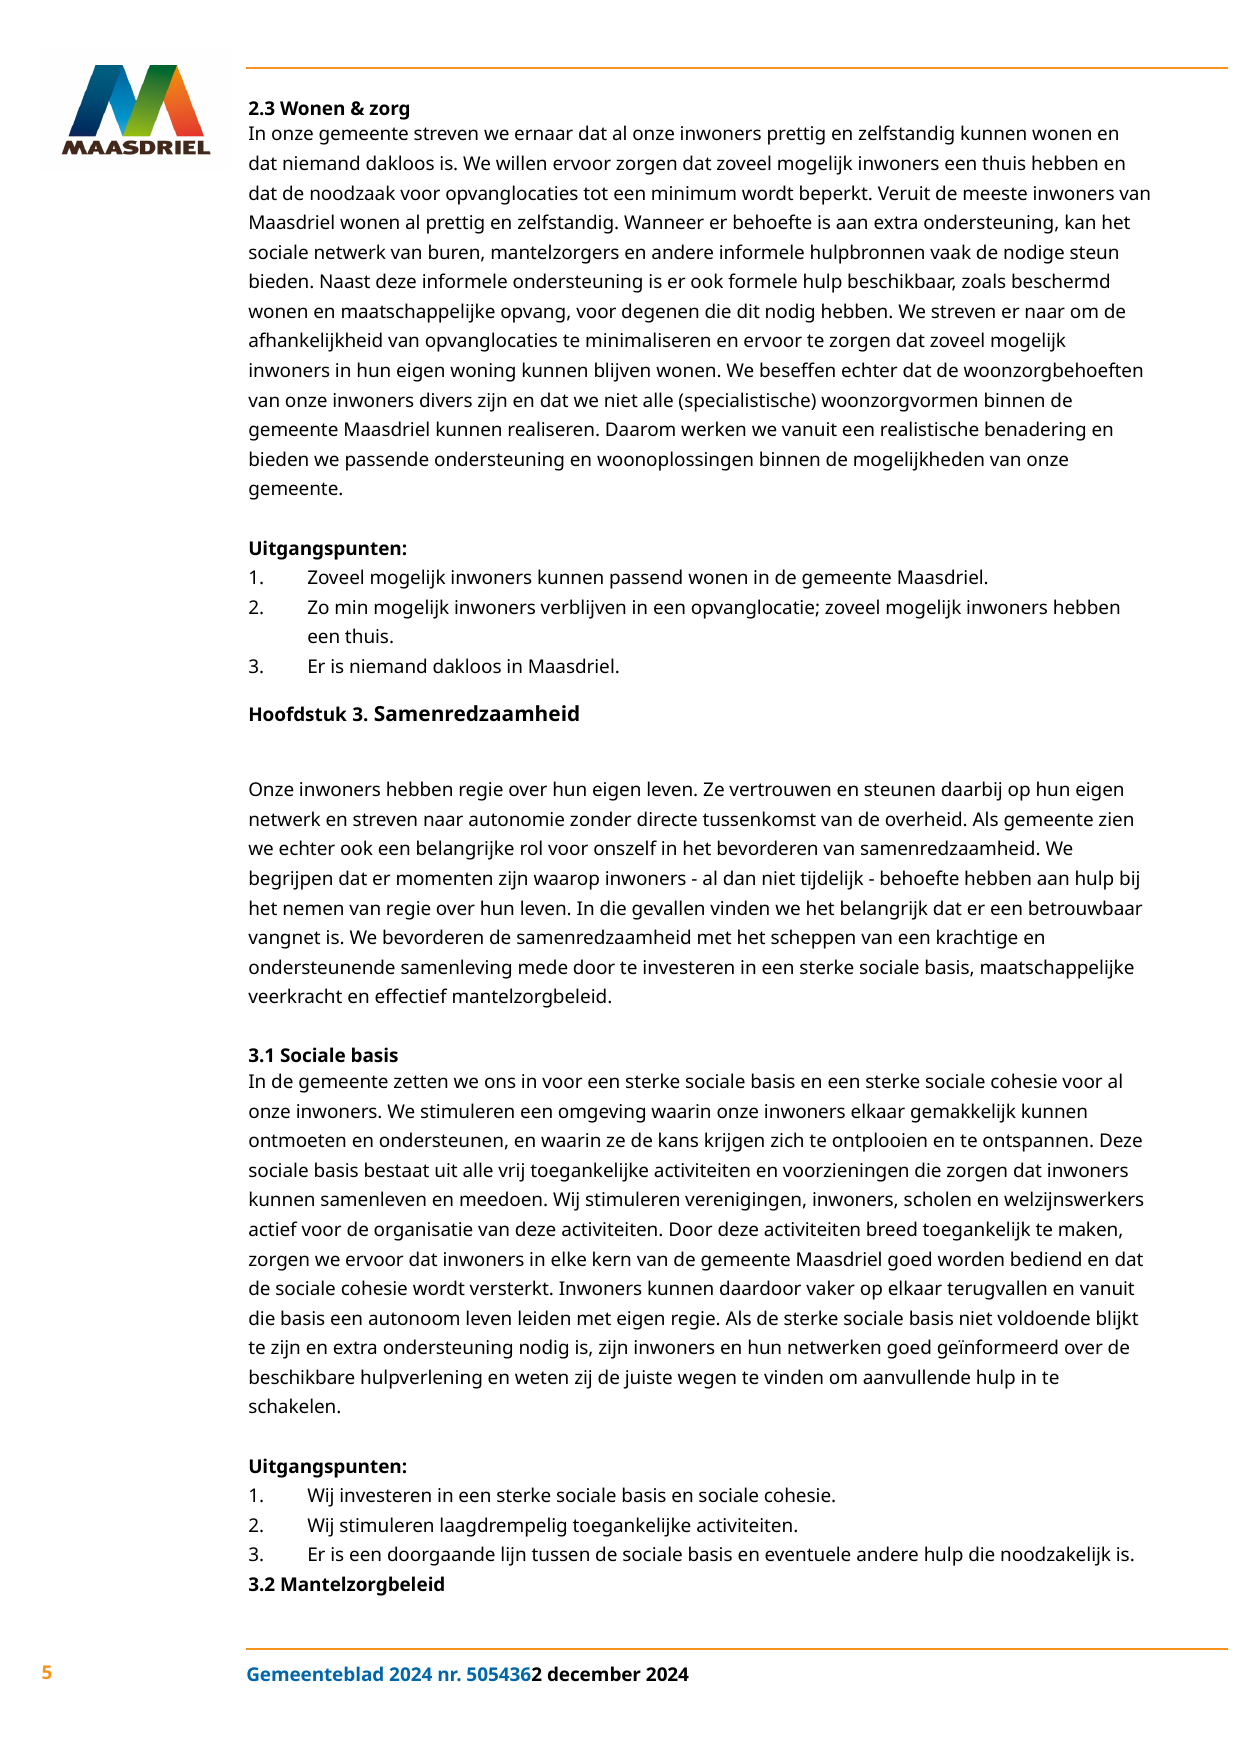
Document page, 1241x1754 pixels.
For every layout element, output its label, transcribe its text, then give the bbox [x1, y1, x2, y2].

list Wij investeren in een sterke sociale basis en sociale cohesie. [248, 1482, 1152, 1508]
text In de gemeente zetten we ons in voor een sterke sociale basis en een sterke sociale cohesie voor al onze inwoners. We stimuleren een omgeving waarin onze inwoners elkaar gemakkelijk kunnen ontmoeten en ondersteunen, en waarin ze de kans krijgen zich te ontplooien en te ontspannen. Deze sociale basis bestaat uit alle vrij toegankelijke activiteiten en voorzieningen die zorgen dat inwoners kunnen samenleven en meedoen. Wij stimuleren verenigingen, inwoners, scholen en welzijnswerkers actief voor de organisatie van deze activiteiten. Door deze activiteiten breed toegankelijk te maken, zorgen we ervoor dat inwoners in elke kern van de gemeente Maasdriel goed worden bediend en dat de sociale cohesie wordt versterkt. Inwoners kunnen daardoor vaker op elkaar terugvallen en vanuit die basis een autonoom leven leiden met eigen regie. Als de sterke sociale basis niet voldoende blijkt te zijn en extra ondersteuning nodig is, zijn inwoners en hun netwerken goed geïnformeerd over de beschikbare hulpverlening en weten zij de juiste wegen te vinden om aanvullende hulp in te schakelen. [248, 1068, 1152, 1419]
text 3.1 Sociale basis [248, 1043, 1152, 1068]
list Wij stimuleren laagdrempelig toegankelijke activiteiten. [248, 1512, 1152, 1538]
text Uitgangspunten: [248, 535, 1152, 560]
text In onze gemeente streven we ernaar dat al onze inwoners prettig en zelfstandig kunnen wonen en dat niemand dakloos is. We willen ervoor zorgen dat zoveel mogelijk inwoners een thuis hebben en dat de noodzaak voor opvanglocaties tot een minimum wordt beperkt. Veruit de meeste inwoners van Maasdriel wonen al prettig en zelfstandig. Wanneer er behoefte is aan extra ondersteuning, kan het sociale netwerk van buren, mantelzorgers en andere informele hulpbronnen vaak de nodige steun bieden. Naast deze informele ondersteuning is er ook formele hulp beschikbaar, zoals beschermd wonen en maatschappelijke opvang, voor degenen die dit nodig hebben. We streven er naar om de afhankelijkheid van opvanglocaties te minimaliseren en ervoor te zorgen dat zoveel mogelijk inwoners in hun eigen woning kunnen blijven wonen. We beseffen echter dat de woonzorgbehoeften van onze inwoners divers zijn en dat we niet alle (specialistische) woonzorgvormen binnen de gemeente Maasdriel kunnen realiseren. Daarom werken we vanuit een realistische benadering en bieden we passende ondersteuning en woonoplossingen binnen de mogelijkheden van onze gemeente. [248, 121, 1152, 501]
text 3.2 Mantelzorgbeleid [248, 1571, 1152, 1597]
list Zoveel mogelijk inwoners kunnen passend wonen in de gemeente Maasdriel. [248, 564, 1152, 590]
text Onze inwoners hebben regie over hun eigen leven. Ze vertrouwen en steunen daarbij op hun eigen netwerk en streven naar autonomie zonder directe tussenkomst van de overheid. Als gemeente zien we echter ook een belangrijke rol voor onszelf in het bevorderen van samenredzaamheid. We begrijpen dat er momenten zijn waarop inwoners - al dan niet tijdelijk - behoefte hebben aan hulp bij het nemen van regie over hun leven. In die gevallen vinden we het belangrijk dat er een betrouwbaar vangnet is. We bevorderen de samenredzaamheid met het scheppen van een krachtige en ondersteunende samenleving mede door te investeren in een sterke sociale basis, maatschappelijke veerkracht en effectief mantelzorgbeleid. [248, 776, 1152, 1009]
text 2.3 Wonen & zorg [248, 95, 1152, 121]
list Er is een doorgaande lijn tussen de sociale basis en eventuele andere hulp die noodzakelijk is. [248, 1542, 1152, 1567]
picture [41, 47, 231, 172]
list Zo min mogelijk inwoners verblijven in een opvanglocatie; zoveel mogelijk inwoners hebben een thuis. [248, 594, 1152, 649]
text Uitgangspunten: [248, 1453, 1152, 1479]
list Er is niemand dakloos in Maasdriel. [248, 653, 1152, 679]
text Hoofdstuk 3. Samenredzaamheid [248, 699, 1152, 727]
